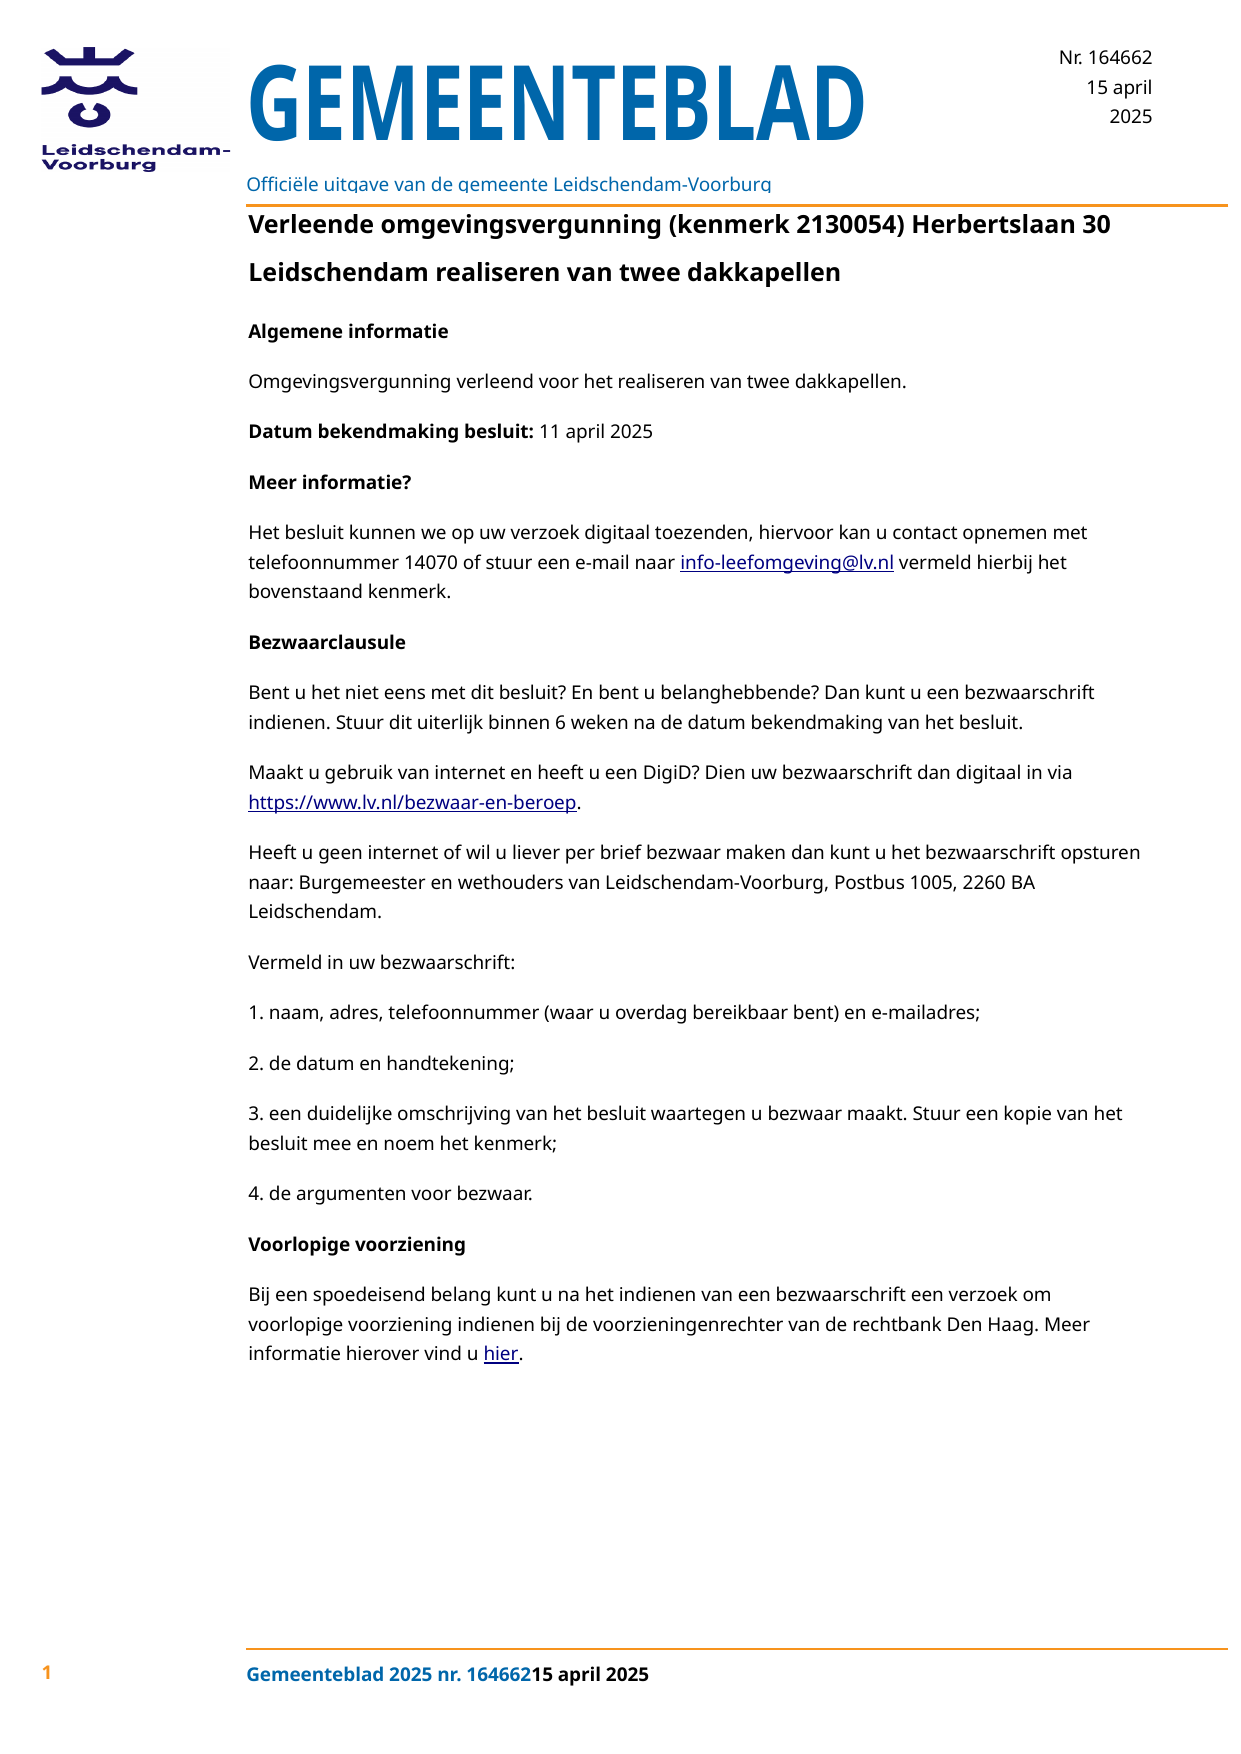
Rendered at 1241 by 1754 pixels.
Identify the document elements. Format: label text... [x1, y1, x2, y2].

text Heeft u geen internet of wil u liever per brief bezwaar maken dan kunt u het bezwaarschrift opsturen naar: Burgemeester en wethouders van Leidschendam-Voorburg, Postbus 1005, 2260 BA Leidschendam. [248, 839, 1152, 924]
text 1. naam, adres, telefoonnummer (waar u overdag bereikbaar bent) en e-mailadres; [248, 999, 1152, 1025]
text Vermeld in uw bezwaarschrift: [248, 949, 1152, 975]
text Het besluit kunnen we op uw verzoek digitaal toezenden, hiervoor kan u contact opnemen met telefoonnummer 14070 of stuur een e-mail naar info-leefomgeving@lv.nl vermeld hierbij het bovenstaand kenmerk. [248, 519, 1152, 604]
text 4. de argumenten voor bezwaar. [248, 1180, 1152, 1206]
text Bent u het niet eens met dit besluit? En bent u belanghebbende? Dan kunt u een bezwaarschrift indienen. Stuur dit uiterlijk binnen 6 weken na de datum bekendmaking van het besluit. [248, 679, 1152, 735]
text 2. de datum en handtekening; [248, 1050, 1152, 1076]
text Voorlopige voorziening [248, 1231, 1152, 1257]
picture [41, 47, 231, 172]
text Maakt u gebruik van internet en heeft u een DigiD? Dien uw bezwaarschrift dan digitaal in via https://www.lv.nl/bezwaar-en-beroep. [248, 759, 1152, 815]
text 3. een duidelijke omschrijving van het besluit waartegen u bezwaar maakt. Stuur een kopie van het besluit mee en noem het kenmerk; [248, 1100, 1152, 1156]
text Datum bekendmaking besluit: 11 april 2025 [248, 419, 1152, 444]
text Omgevingsvergunning verleend voor het realiseren van twee dakkapellen. [248, 368, 1152, 394]
text Meer informatie? [248, 469, 1152, 495]
text Verleende omgevingsvergunning (kenmerk 2130054) Herbertslaan 30 Leidschendam realiseren van twee dakkapellen [248, 207, 1152, 288]
text Algemene informatie [248, 318, 1152, 344]
text Bij een spoedeisend belang kunt u na het indienen van een bezwaarschrift een verzoek om voorlopige voorziening indienen bij de voorzieningenrechter van de rechtbank Den Haag. Meer informatie hierover vind u hier. [248, 1281, 1152, 1366]
text Bezwaarclausule [248, 629, 1152, 655]
